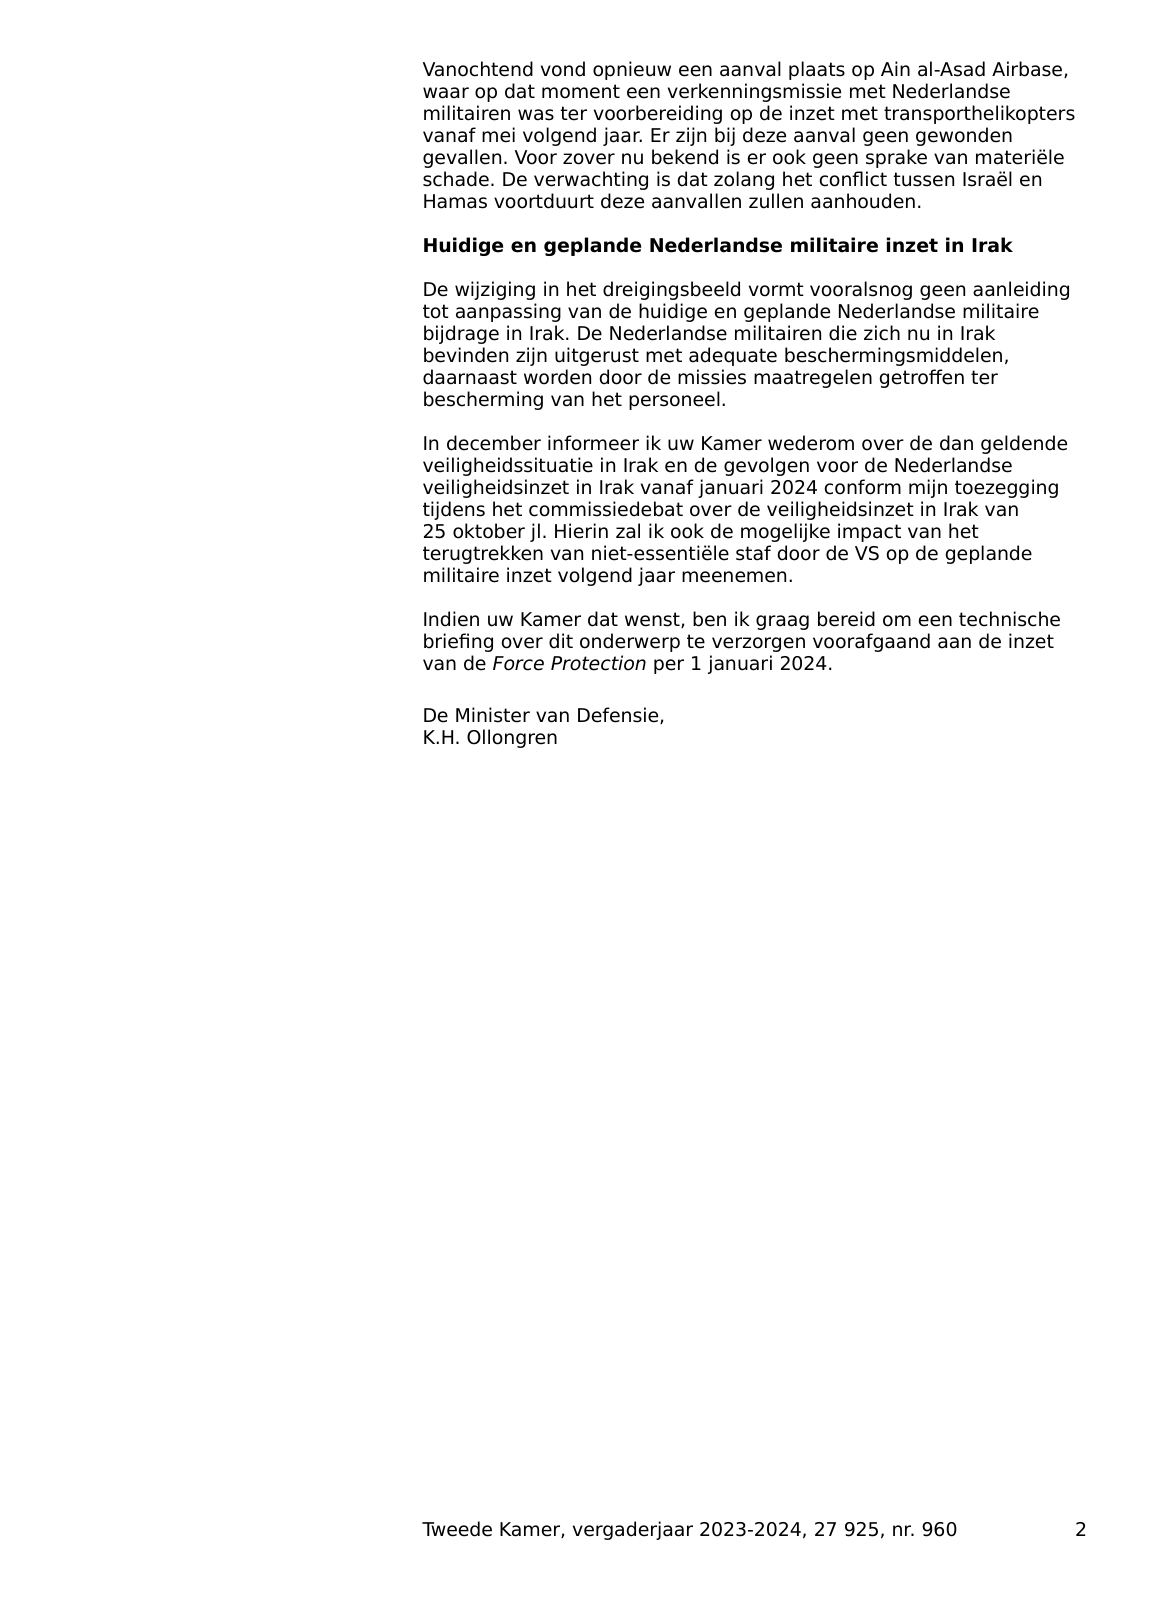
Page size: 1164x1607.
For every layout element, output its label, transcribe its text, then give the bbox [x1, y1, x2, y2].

text Vanochtend vond opnieuw een aanval plaats op Ain al-Asad Airbase, waar op dat moment een verkenningsmissie met Nederlandse militairen was ter voorbereiding op de inzet met transporthelikopters vanaf mei volgend jaar. Er zijn bij deze aanval geen gewonden gevallen. Voor zover nu bekend is er ook geen sprake van materiële schade. De verwachting is dat zolang het conflict tussen Israël en Hamas voortduurt deze aanvallen zullen aanhouden. [422, 59, 1087, 213]
subtitle Huidige en geplande Nederlandse militaire inzet in Irak [422, 235, 1087, 257]
text Indien uw Kamer dat wenst, ben ik graag bereid om een technische briefing over dit onderwerp te verzorgen voorafgaand aan de inzet van de Force Protection per 1 januari 2024. [422, 609, 1087, 675]
text De Minister van Defensie, K.H. Ollongren [422, 705, 1087, 749]
text De wijziging in het dreigingsbeeld vormt vooralsnog geen aanleiding tot aanpassing van de huidige en geplande Nederlandse militaire bijdrage in Irak. De Nederlandse militairen die zich nu in Irak bevinden zijn uitgerust met adequate beschermingsmiddelen, daarnaast worden door de missies maatregelen getroffen ter bescherming van het personeel. [422, 279, 1087, 411]
text In december informeer ik uw Kamer wederom over de dan geldende veiligheidssituatie in Irak en de gevolgen voor de Nederlandse veiligheidsinzet in Irak vanaf januari 2024 conform mijn toezegging tijdens het commissiedebat over de veiligheidsinzet in Irak van 25 oktober jl. Hierin zal ik ook de mogelijke impact van het terugtrekken van niet-essentiële staf door de VS op de geplande militaire inzet volgend jaar meenemen. [422, 433, 1087, 587]
